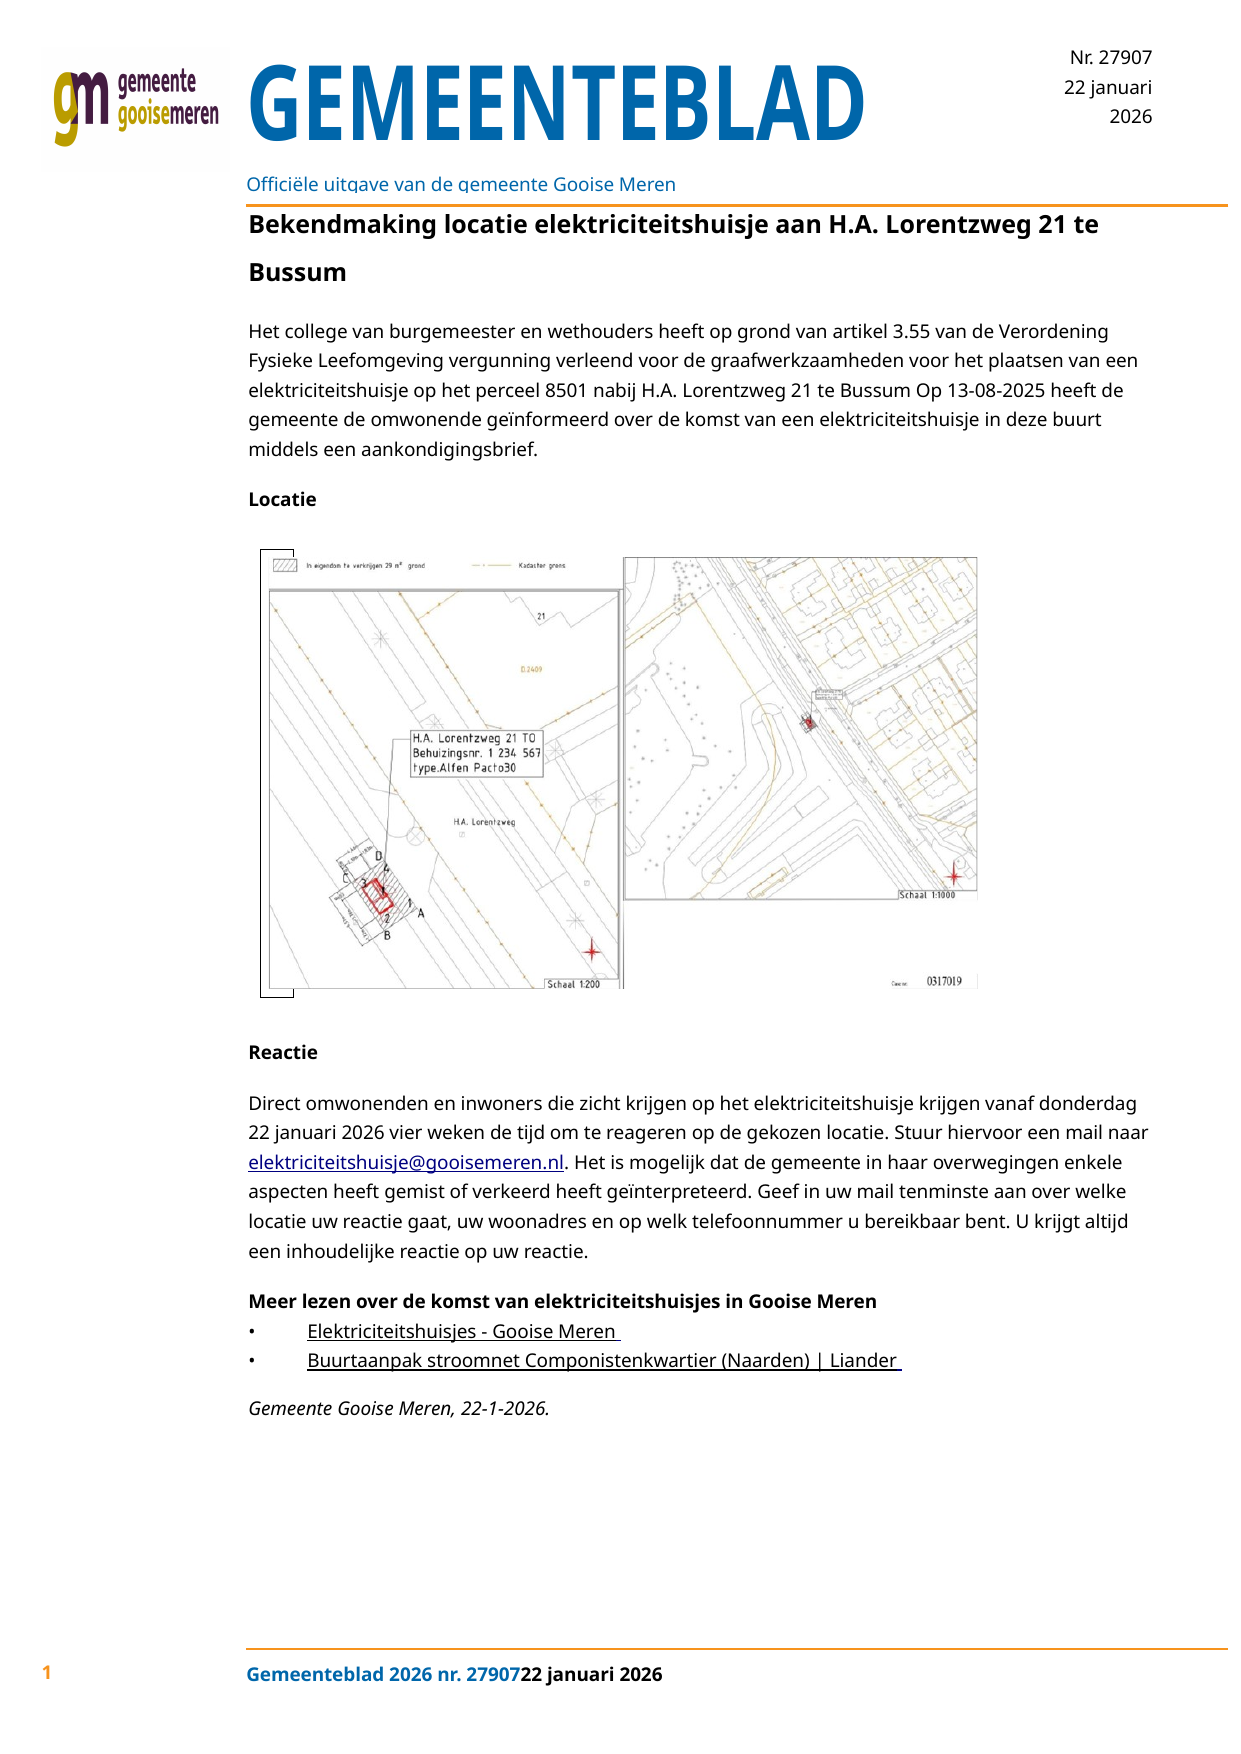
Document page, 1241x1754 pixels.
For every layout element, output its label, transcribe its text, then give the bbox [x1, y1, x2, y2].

text Bekendmaking locatie elektriciteitshuisje aan H.A. Lorentzweg 21 te Bussum [248, 207, 1152, 288]
text Het college van burgemeester en wethouders heeft op grond van artikel 3.55 van de Verordening Fysieke Leefomgeving vergunning verleend voor de graafwerkzaamheden voor het plaatsen van een elektriciteitshuisje op het perceel 8501 nabij H.A. Lorentzweg 21 te Bussum Op 13-08-2025 heeft de gemeente de omwonende geïnformeerd over de komst van een elektriciteitshuisje in deze buurt middels een aankondigingsbrief. [248, 318, 1152, 462]
text Locatie [248, 487, 1152, 512]
picture [268, 557, 978, 989]
list Elektriciteitshuisjes - Gooise Meren [248, 1318, 1152, 1344]
text Reactie [248, 1039, 1152, 1065]
picture [41, 47, 231, 172]
text Meer lezen over de komst van elektriciteitshuisjes in Gooise Meren [248, 1288, 1152, 1314]
text Gemeente Gooise Meren, 22-1-2026. [248, 1395, 1152, 1421]
list Buurtaanpak stroomnet Componistenkwartier (Naarden) | Liander [248, 1347, 1152, 1373]
text Direct omwonenden en inwoners die zicht krijgen op het elektriciteitshuisje krijgen vanaf donderdag 22 januari 2026 vier weken de tijd om te reageren op de gekozen locatie. Stuur hiervoor een mail naar elektriciteitshuisje@gooisemeren.nl. Het is mogelijk dat de gemeente in haar overwegingen enkele aspecten heeft gemist of verkeerd heeft geïnterpreteerd. Geef in uw mail tenminste aan over welke locatie uw reactie gaat, uw woonadres en op welk telefoonnummer u bereikbaar bent. U krijgt altijd een inhoudelijke reactie op uw reactie. [248, 1090, 1152, 1264]
